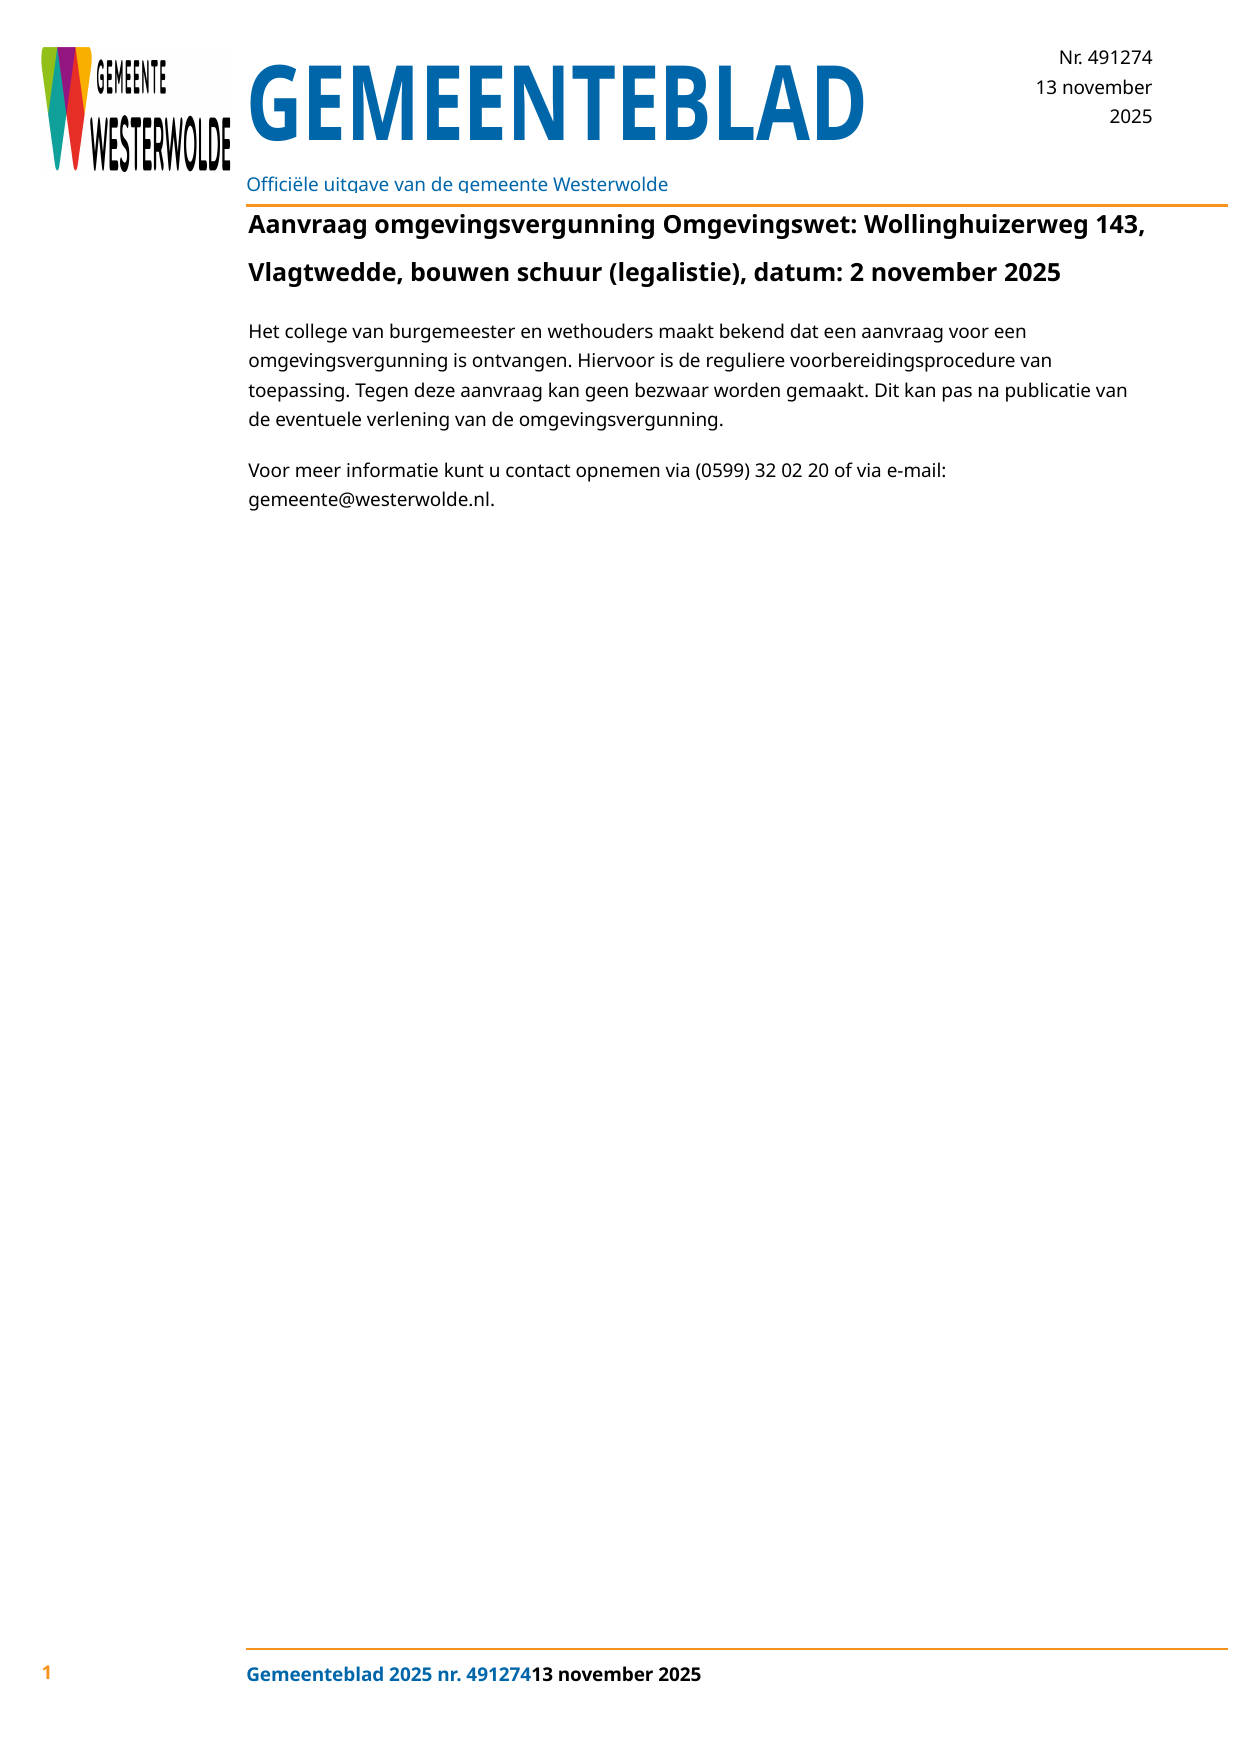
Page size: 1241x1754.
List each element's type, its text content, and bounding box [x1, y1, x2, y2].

text Voor meer informatie kunt u contact opnemen via (0599) 32 02 20 of via e-mail: gemeente@westerwolde.nl. [248, 457, 1152, 512]
picture [41, 47, 231, 172]
text Aanvraag omgevingsvergunning Omgevingswet: Wollinghuizerweg 143, Vlagtwedde, bouwen schuur (legalistie), datum: 2 november 2025 [248, 207, 1152, 288]
text Het college van burgemeester en wethouders maakt bekend dat een aanvraag voor een omgevingsvergunning is ontvangen. Hiervoor is de reguliere voorbereidingsprocedure van toepassing. Tegen deze aanvraag kan geen bezwaar worden gemaakt. Dit kan pas na publicatie van de eventuele verlening van de omgevingsvergunning. [248, 318, 1152, 432]
